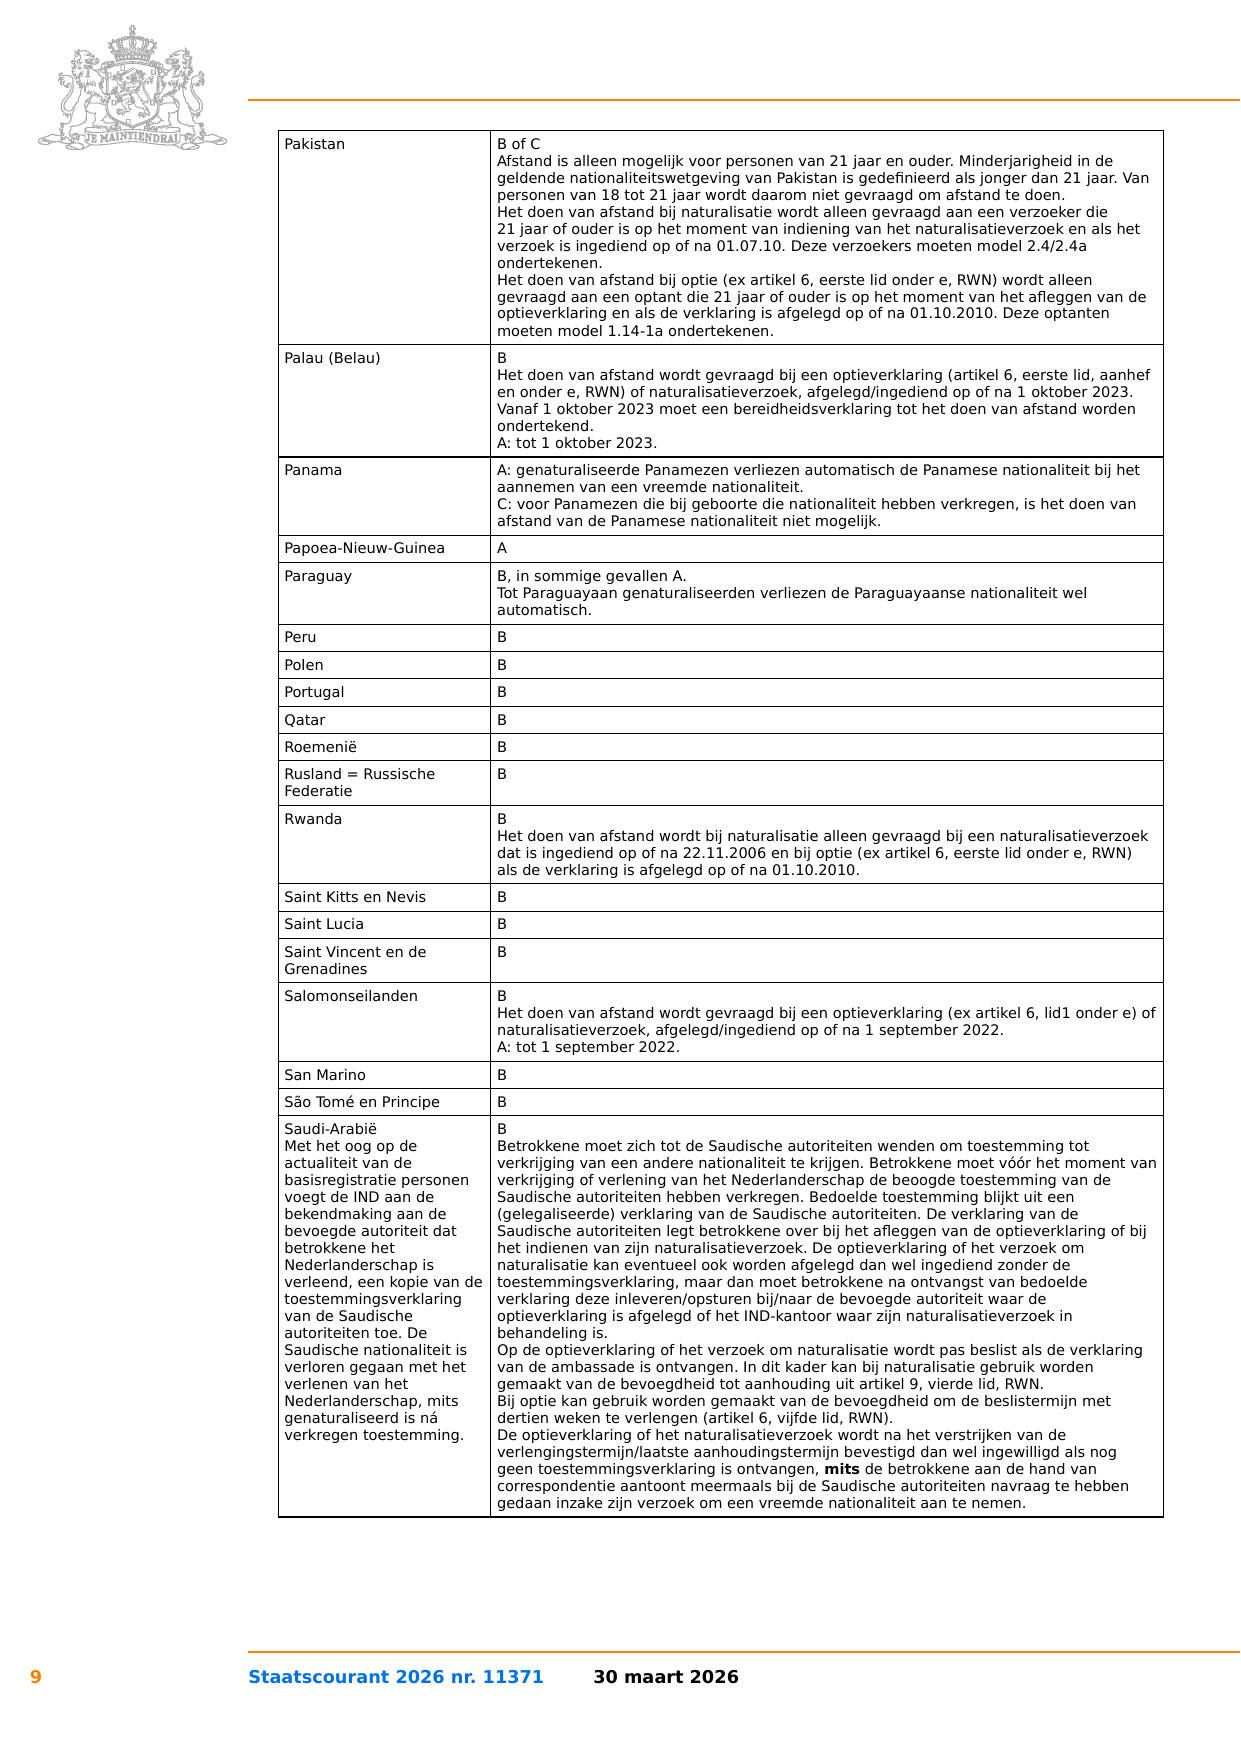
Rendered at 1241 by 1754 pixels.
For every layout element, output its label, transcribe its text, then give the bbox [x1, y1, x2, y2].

table_cell B Het doen van afstand wordt gevraagd bij een optieverklaring (artikel 6, eerste lid, aanhef en onder e, RWN) of naturalisatieverzoek, afgelegd/ingediend op of na 1 oktober 2023. Vanaf 1 oktober 2023 moet een bereidheidsverklaring tot het doen van afstand worden ondertekend. A: tot 1 oktober 2023. [491, 345, 1163, 456]
picture [38, 25, 227, 150]
table_cell Saudi-Arabië Met het oog op de actualiteit van de basisregistratie personen voegt de IND aan de bekendmaking aan de bevoegde autoriteit dat betrokkene het Nederlanderschap is verleend, een kopie van de toestemmingsverklaring van de Saudische autoriteiten toe. De Saudische nationaliteit is verloren gegaan met het verlenen van het Nederlanderschap, mits genaturaliseerd is ná verkregen toestemming. [279, 1116, 490, 1516]
table_cell Portugal [279, 679, 490, 706]
table_cell Saint Lucia [279, 912, 490, 938]
table_cell Panama [279, 458, 490, 535]
table_cell B [491, 679, 1163, 706]
table_cell B Het doen van afstand wordt bij naturalisatie alleen gevraagd bij een naturalisatieverzoek dat is ingediend op of na 22.11.2006 en bij optie (ex artikel 6, eerste lid onder e, RWN) als de verklaring is afgelegd op of na 01.10.2010. [491, 806, 1163, 883]
table_cell Papoea-Nieuw-Guinea [279, 536, 490, 562]
table_cell Qatar [279, 707, 490, 733]
table_cell B Betrokkene moet zich tot de Saudische autoriteiten wenden om toestemming tot verkrijging van een andere nationaliteit te krijgen. Betrokkene moet vóór het moment van verkrijging of verlening van het Nederlanderschap de beoogde toestemming van de Saudische autoriteiten hebben verkregen. Bedoelde toestemming blijkt uit een (gelegaliseerde) verklaring van de Saudische autoriteiten. De verklaring van de Saudische autoriteiten legt betrokkene over bij het afleggen van de optieverklaring of bij het indienen van zijn naturalisatieverzoek. De optieverklaring of het verzoek om naturalisatie kan eventueel ook worden afgelegd dan wel ingediend zonder de toestemmingsverklaring, maar dan moet betrokkene na ontvangst van bedoelde verklaring deze inleveren/opsturen bij/naar de bevoegde autoriteit waar de optieverklaring is afgelegd of het IND-kantoor waar zijn naturalisatieverzoek in behandeling is. Op de optieverklaring of het verzoek om naturalisatie wordt pas beslist als de verklaring van de ambassade is ontvangen. In dit kader kan bij naturalisatie gebruik worden gemaakt van de bevoegdheid tot aanhouding uit artikel 9, vierde lid, RWN. Bij optie kan gebruik worden gemaakt van de bevoegdheid om de beslistermijn met dertien weken te verlengen (artikel 6, vijfde lid, RWN). De optieverklaring of het naturalisatieverzoek wordt na het verstrijken van de verlengingstermijn/laatste aanhoudingstermijn bevestigd dan wel ingewilligd als nog geen toestemmingsverklaring is ontvangen, mits de betrokkene aan de hand van correspondentie aantoont meermaals bij de Saudische autoriteiten navraag te hebben gedaan inzake zijn verzoek om een vreemde nationaliteit aan te nemen. [491, 1116, 1163, 1516]
table_cell San Marino [279, 1062, 490, 1088]
table_cell Palau (Belau) [279, 345, 490, 456]
table_cell B [491, 1062, 1163, 1088]
table_cell B [491, 707, 1163, 733]
table_cell Pakistan [279, 131, 490, 344]
table_cell Saint Kitts en Nevis [279, 884, 490, 911]
table_cell B [491, 734, 1163, 760]
table_cell B [491, 912, 1163, 938]
table_cell A [491, 536, 1163, 562]
table_cell Rwanda [279, 806, 490, 883]
table_cell B [491, 652, 1163, 678]
table_cell Salomonseilanden [279, 983, 490, 1061]
table_cell B [491, 1089, 1163, 1115]
table_cell B of C Afstand is alleen mogelijk voor personen van 21 jaar en ouder. Minderjarigheid in de geldende nationaliteitswetgeving van Pakistan is gedefinieerd als jonger dan 21 jaar. Van personen van 18 tot 21 jaar wordt daarom niet gevraagd om afstand te doen. Het doen van afstand bij naturalisatie wordt alleen gevraagd aan een verzoeker die 21 jaar of ouder is op het moment van indiening van het naturalisatieverzoek en als het verzoek is ingediend op of na 01.07.10. Deze verzoekers moeten model 2.4/2.4a ondertekenen. Het doen van afstand bij optie (ex artikel 6, eerste lid onder e, RWN) wordt alleen gevraagd aan een optant die 21 jaar of ouder is op het moment van het afleggen van de optieverklaring en als de verklaring is afgelegd op of na 01.10.2010. Deze optanten moeten model 1.14-1a ondertekenen. [491, 131, 1163, 344]
table_cell B [491, 761, 1163, 805]
table_cell B [491, 884, 1163, 911]
table_cell Saint Vincent en de Grenadines [279, 939, 490, 982]
table_cell Roemenië [279, 734, 490, 760]
table_cell Peru [279, 625, 490, 651]
table_cell Rusland = Russische Federatie [279, 761, 490, 805]
table_cell A: genaturaliseerde Panamezen verliezen automatisch de Panamese nationaliteit bij het aannemen van een vreemde nationaliteit. C: voor Panamezen die bij geboorte die nationaliteit hebben verkregen, is het doen van afstand van de Panamese nationaliteit niet mogelijk. [491, 458, 1163, 535]
table_cell Paraguay [279, 563, 490, 623]
table_cell B [491, 625, 1163, 651]
table_cell B, in sommige gevallen A. Tot Paraguayaan genaturaliseerden verliezen de Paraguayaanse nationaliteit wel automatisch. [491, 563, 1163, 623]
table_cell Polen [279, 652, 490, 678]
table_cell São Tomé en Principe [279, 1089, 490, 1115]
table_cell B Het doen van afstand wordt gevraagd bij een optieverklaring (ex artikel 6, lid1 onder e) of naturalisatieverzoek, afgelegd/ingediend op of na 1 september 2022. A: tot 1 september 2022. [491, 983, 1163, 1061]
table_cell B [491, 939, 1163, 982]
